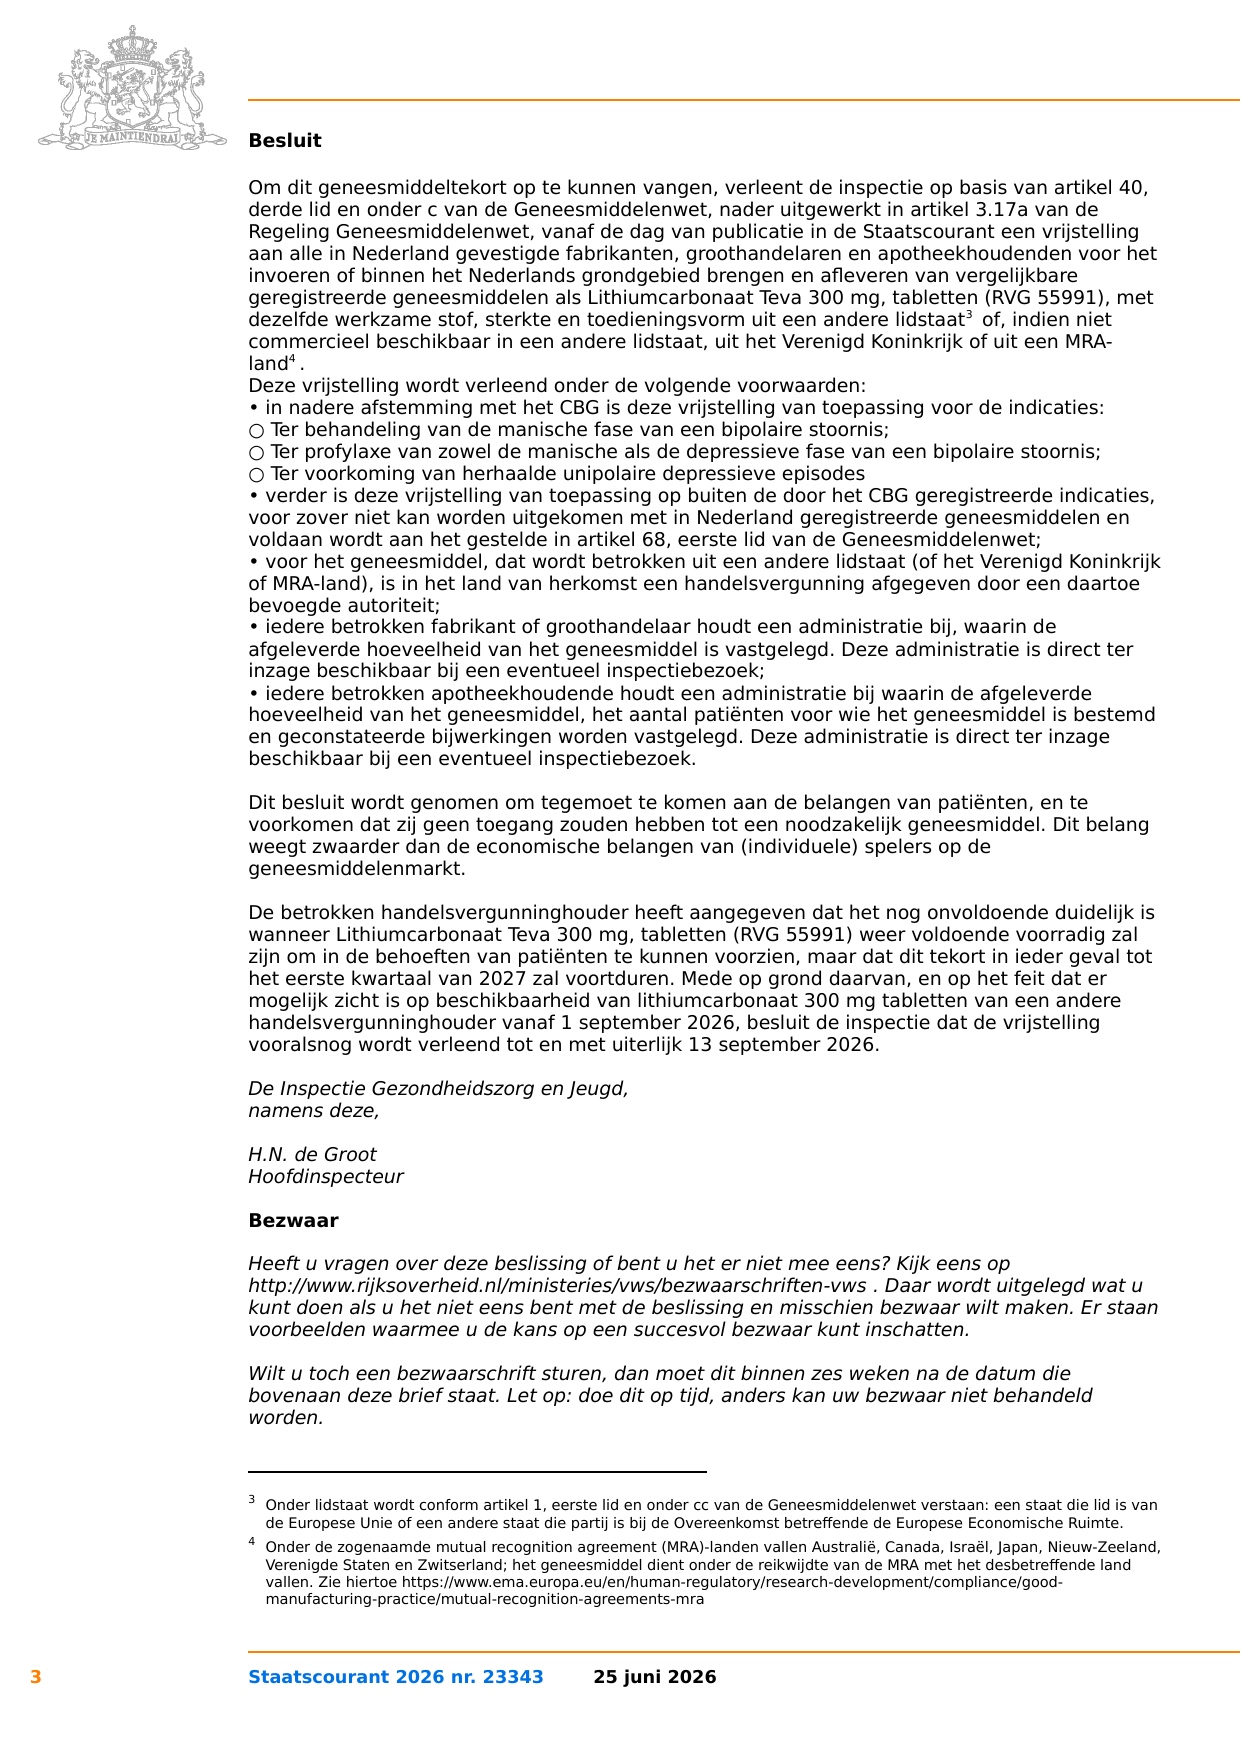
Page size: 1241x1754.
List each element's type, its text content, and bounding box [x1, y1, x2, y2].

text ○ Ter profylaxe van zowel de manische als de depressieve fase van een bipolaire stoornis; [248, 441, 1163, 463]
text Onder lidstaat wordt conform artikel 1, eerste lid en onder cc van de Geneesmiddelenwet verstaan: een staat die lid is van de Europese Unie of een andere staat die partij is bij de Overeenkomst betreffende de Europese Economische Ruimte. [248, 1493, 1163, 1532]
text • iedere betrokken apotheekhoudende houdt een administratie bij waarin de afgeleverde hoeveelheid van het geneesmiddel, het aantal patiënten voor wie het geneesmiddel is bestemd en geconstateerde bijwerkingen worden vastgelegd. Deze administratie is direct ter inzage beschikbaar bij een eventueel inspectiebezoek. [248, 682, 1163, 770]
subtitle Besluit [248, 130, 1163, 152]
text Deze vrijstelling wordt verleend onder de volgende voorwaarden: [248, 375, 1163, 397]
text • iedere betrokken fabrikant of groothandelaar houdt een administratie bij, waarin de afgeleverde hoeveelheid van het geneesmiddel is vastgelegd. Deze administratie is direct ter inzage beschikbaar bij een eventueel inspectiebezoek; [248, 616, 1163, 682]
text De Inspectie Gezondheidszorg en Jeugd, namens deze, H.N. de Groot Hoofdinspecteur [248, 1078, 1163, 1188]
text Onder de zogenaamde mutual recognition agreement (MRA)-landen vallen Australië, Canada, Israël, Japan, Nieuw-Zeeland, Verenigde Staten en Zwitserland; het geneesmiddel dient onder de reikwijdte van de MRA met het desbetreffende land vallen. Zie hiertoe https://www.ema.europa.eu/en/human-regulatory/research-development/compliance/good-manufacturing-practice/mutual-recognition-agreements-mra [248, 1535, 1163, 1608]
text Wilt u toch een bezwaarschrift sturen, dan moet dit binnen zes weken na de datum die bovenaan deze brief staat. Let op: doe dit op tijd, anders kan uw bezwaar niet behandeld worden. [248, 1363, 1163, 1429]
text • in nadere afstemming met het CBG is deze vrijstelling van toepassing voor de indicaties: [248, 397, 1163, 419]
text Bezwaar [248, 1209, 1163, 1231]
text Heeft u vragen over deze beslissing of bent u het er niet mee eens? Kijk eens op http://www.rijksoverheid.nl/ministeries/vws/bezwaarschriften-vws . Daar wordt uitgelegd wat u kunt doen als u het niet eens bent met de beslissing en misschien bezwaar wilt maken. Er staan voorbeelden waarmee u de kans op een succesvol bezwaar kunt inschatten. [248, 1253, 1163, 1341]
text • voor het geneesmiddel, dat wordt betrokken uit een andere lidstaat (of het Verenigd Koninkrijk of MRA-land), is in het land van herkomst een handelsvergunning afgegeven door een daartoe bevoegde autoriteit; [248, 551, 1163, 616]
text Om dit geneesmiddeltekort op te kunnen vangen, verleent de inspectie op basis van artikel 40, derde lid en onder c van de Geneesmiddelenwet, nader uitgewerkt in artikel 3.17a van de Regeling Geneesmiddelenwet, vanaf de dag van publicatie in de Staatscourant een vrijstelling aan alle in Nederland gevestigde fabrikanten, groothandelaren en apotheekhoudenden voor het invoeren of binnen het Nederlands grondgebied brengen en afleveren van vergelijkbare geregistreerde geneesmiddelen als Lithiumcarbonaat Teva 300 mg, tabletten (RVG 55991), met dezelfde werkzame stof, sterkte en toedieningsvorm uit een andere lidstaat of, indien niet commercieel beschikbaar in een andere lidstaat, uit het Verenigd Koninkrijk of uit een MRA-land. [248, 177, 1163, 375]
text • verder is deze vrijstelling van toepassing op buiten de door het CBG geregistreerde indicaties, voor zover niet kan worden uitgekomen met in Nederland geregistreerde geneesmiddelen en voldaan wordt aan het gestelde in artikel 68, eerste lid van de Geneesmiddelenwet; [248, 484, 1163, 551]
picture [38, 25, 227, 150]
text ○ Ter behandeling van de manische fase van een bipolaire stoornis; [248, 419, 1163, 441]
text De betrokken handelsvergunninghouder heeft aangegeven dat het nog onvoldoende duidelijk is wanneer Lithiumcarbonaat Teva 300 mg, tabletten (RVG 55991) weer voldoende voorradig zal zijn om in de behoeften van patiënten te kunnen voorzien, maar dat dit tekort in ieder geval tot het eerste kwartaal van 2027 zal voortduren. Mede op grond daarvan, en op het feit dat er mogelijk zicht is op beschikbaarheid van lithiumcarbonaat 300 mg tabletten van een andere handelsvergunninghouder vanaf 1 september 2026, besluit de inspectie dat de vrijstelling vooralsnog wordt verleend tot en met uiterlijk 13 september 2026. [248, 902, 1163, 1056]
text ○ Ter voorkoming van herhaalde unipolaire depressieve episodes [248, 463, 1163, 484]
text Dit besluit wordt genomen om tegemoet te komen aan de belangen van patiënten, en te voorkomen dat zij geen toegang zouden hebben tot een noodzakelijk geneesmiddel. Dit belang weegt zwaarder dan de economische belangen van (individuele) spelers op de geneesmiddelenmarkt. [248, 792, 1163, 880]
